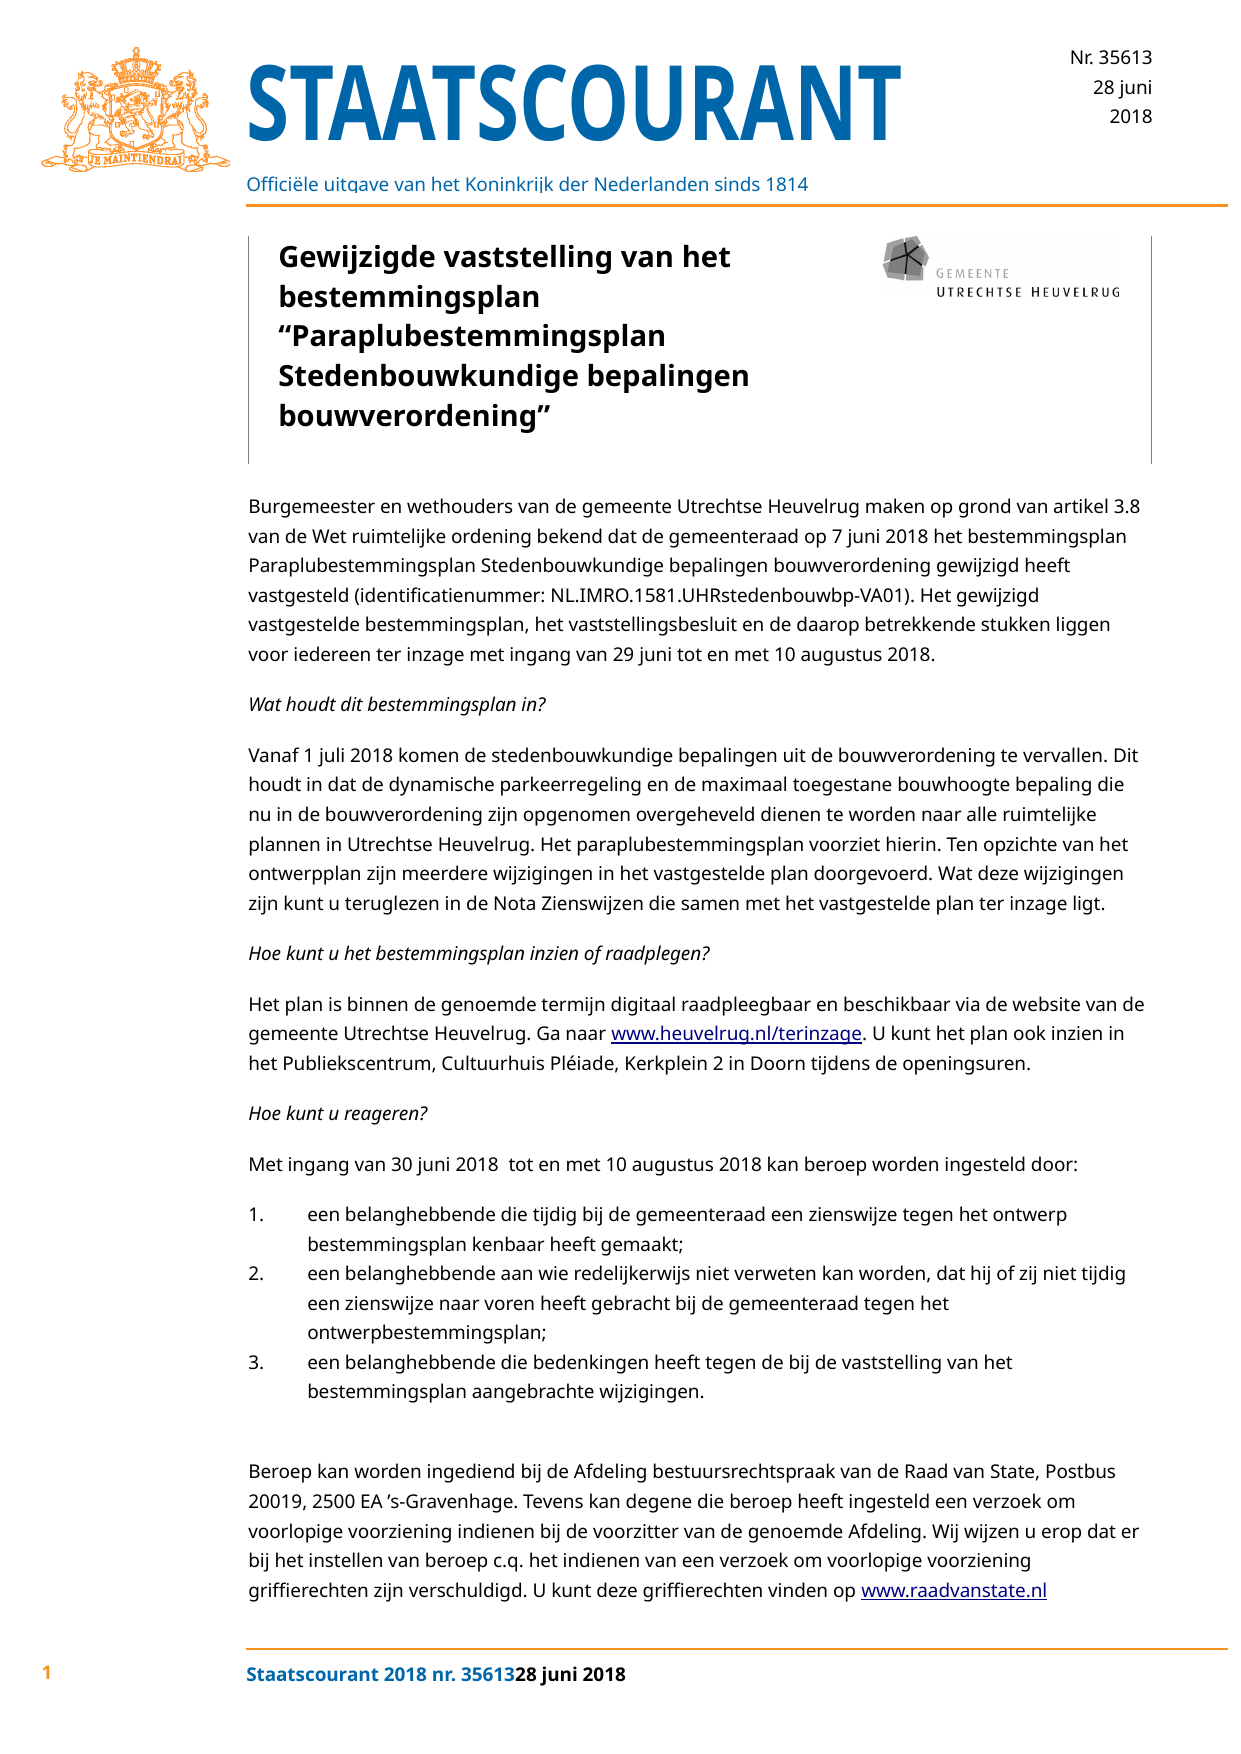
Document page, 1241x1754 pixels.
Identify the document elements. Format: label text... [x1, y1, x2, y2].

text Met ingang van 30 juni 2018 tot en met 10 augustus 2018 kan beroep worden ingesteld door: [248, 1151, 1152, 1177]
text Het plan is binnen de genoemde termijn digitaal raadpleegbaar en beschikbaar via de website van de gemeente Utrechtse Heuvelrug. Ga naar www.heuvelrug.nl/terinzage. U kunt het plan ook inzien in het Publiekscentrum, Cultuurhuis Pléiade, Kerkplein 2 in Doorn tijdens de openingsuren. [248, 991, 1152, 1076]
text Vanaf 1 juli 2018 komen de stedenbouwkundige bepalingen uit de bouwverordening te vervallen. Dit houdt in dat de dynamische parkeerregeling en de maximaal toegestane bouwhoogte bepaling die nu in de bouwverordening zijn opgenomen overgeheveld dienen te worden naar alle ruimtelijke plannen in Utrechtse Heuvelrug. Het paraplubestemmingsplan voorziet hierin. Ten opzichte van het ontwerpplan zijn meerdere wijzigingen in het vastgestelde plan doorgevoerd. Wat deze wijzigingen zijn kunt u teruglezen in de Nota Zienswijzen die samen met het vastgestelde plan ter inzage ligt. [248, 742, 1152, 916]
list een belanghebbende die tijdig bij de gemeenteraad een zienswijze tegen het ontwerp bestemmingsplan kenbaar heeft gemaakt; [248, 1201, 1152, 1257]
list een belanghebbende die bedenkingen heeft tegen de bij de vaststelling van het bestemmingsplan aangebrachte wijzigingen. [248, 1349, 1152, 1404]
text Hoe kunt u reageren? [248, 1100, 1152, 1126]
list een belanghebbende aan wie redelijkerwijs niet verweten kan worden, dat hij of zij niet tijdig een zienswijze naar voren heeft gebracht bij de gemeenteraad tegen het ontwerpbestemmingsplan; [248, 1260, 1152, 1345]
text Wat houdt dit bestemmingsplan in? [248, 692, 1152, 717]
table_header [850, 236, 1151, 464]
text Hoe kunt u het bestemmingsplan inzien of raadplegen? [248, 940, 1152, 966]
table_header Gewijzigde vaststelling van het bestemmingsplan “Paraplubestemmingsplan Stedenbouwkundige bepalingen bouwverordening” [249, 236, 850, 464]
text Beroep kan worden ingediend bij de Afdeling bestuursrechtspraak van de Raad van State, Postbus 20019, 2500 EA ’s-Gravenhage. Tevens kan degene die beroep heeft ingesteld een verzoek om voorlopige voorziening indienen bij de voorzitter van de genoemde Afdeling. Wij wijzen u erop dat er bij het instellen van beroep c.q. het indienen van een verzoek om voorlopige voorziening griffierechten zijn verschuldigd. U kunt deze griffierechten vinden op www.raadvanstate.nl [248, 1459, 1152, 1603]
text Burgemeester en wethouders van de gemeente Utrechtse Heuvelrug maken op grond van artikel 3.8 van de Wet ruimtelijke ordening bekend dat de gemeenteraad op 7 juni 2018 het bestemmingsplan Paraplubestemmingsplan Stedenbouwkundige bepalingen bouwverordening gewijzigd heeft vastgesteld (identificatienummer: NL.IMRO.1581.UHRstedenbouwbp-VA01). Het gewijzigd vastgestelde bestemmingsplan, het vaststellingsbesluit en de daarop betrekkende stukken liggen voor iedereen ter inzage met ingang van 29 juni tot en met 10 augustus 2018. [248, 493, 1152, 667]
picture [882, 236, 1119, 297]
picture [41, 47, 231, 172]
